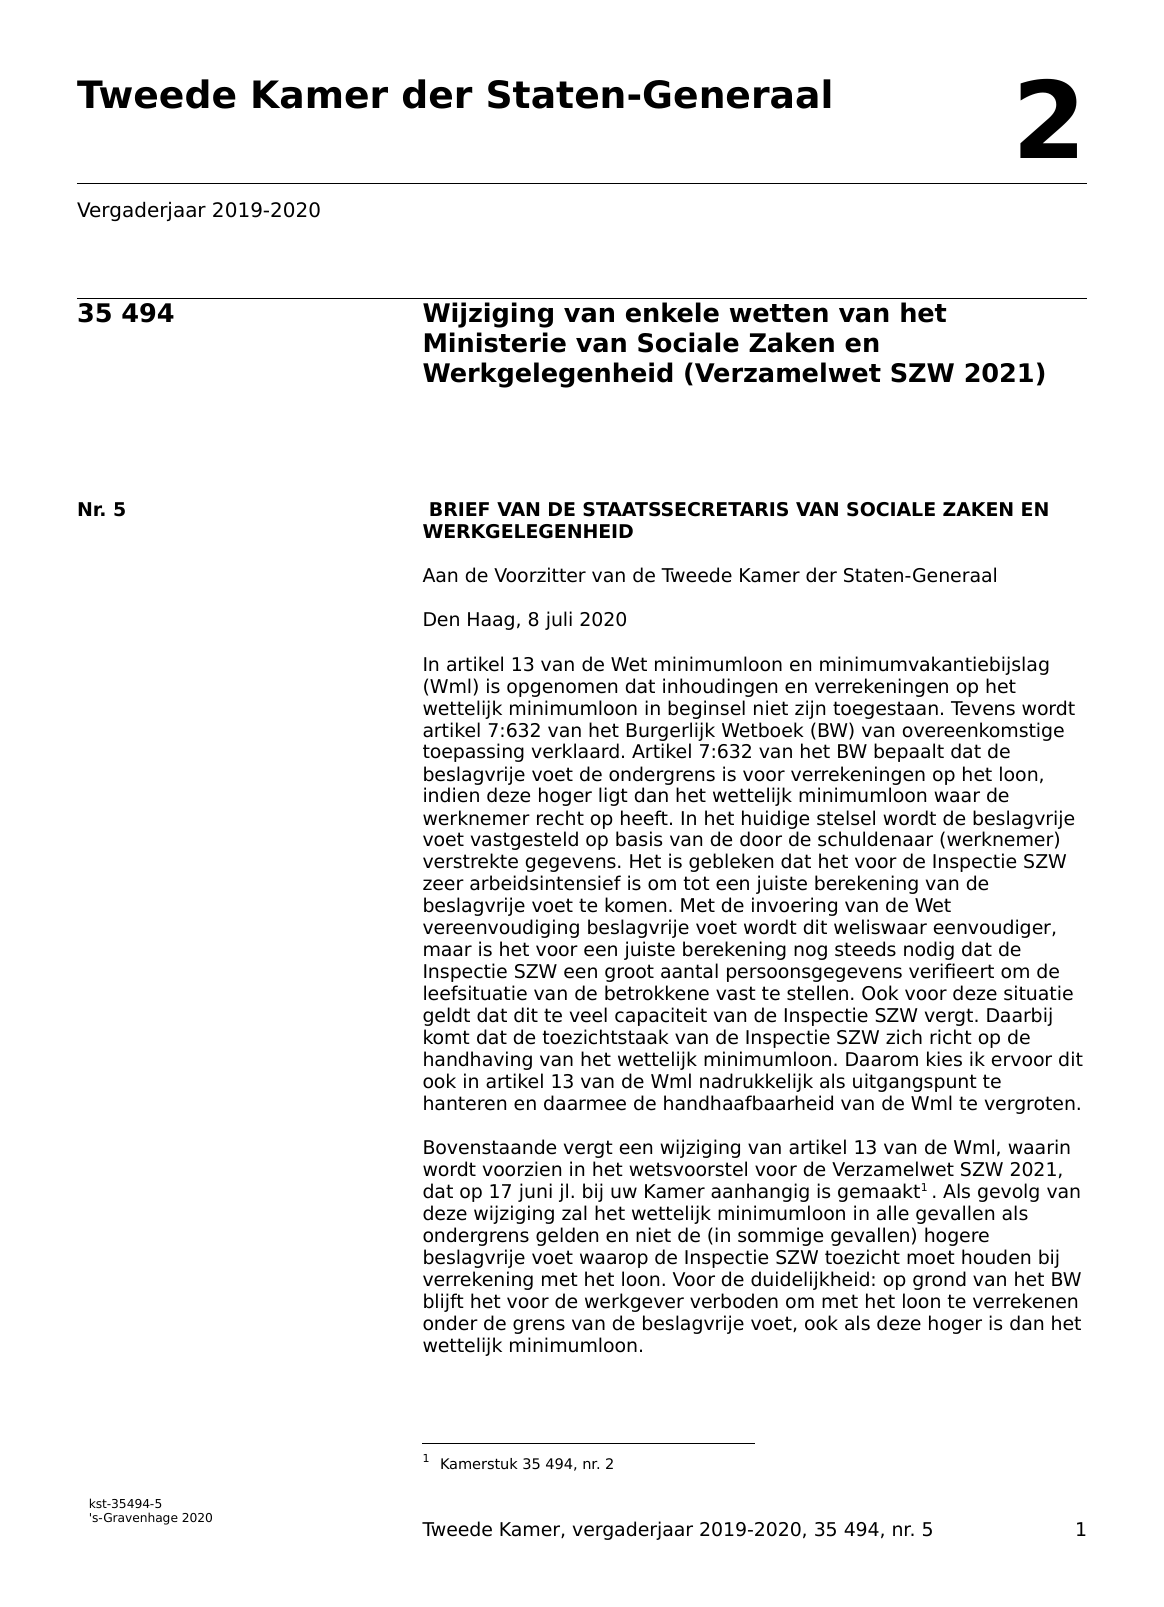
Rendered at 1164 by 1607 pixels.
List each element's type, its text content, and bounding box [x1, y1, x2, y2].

subtitle 35 494 Wijziging van enkele wetten van het Ministerie van Sociale Zaken en Werkgelegenheid (Verzamelwet SZW 2021) [77, 299, 1087, 388]
text In artikel 13 van de Wet minimumloon en minimumvakantiebijslag (Wml) is opgenomen dat inhoudingen en verrekeningen op het wettelijk minimumloon in beginsel niet zijn toegestaan. Tevens wordt artikel 7:632 van het Burgerlijk Wetboek (BW) van overeenkomstige toepassing verklaard. Artikel 7:632 van het BW bepaalt dat de beslagvrije voet de ondergrens is voor verrekeningen op het loon, indien deze hoger ligt dan het wettelijk minimumloon waar de werknemer recht op heeft. In het huidige stelsel wordt de beslagvrije voet vastgesteld op basis van de door de schuldenaar (werknemer) verstrekte gegevens. Het is gebleken dat het voor de Inspectie SZW zeer arbeidsintensief is om tot een juiste berekening van de beslagvrije voet te komen. Met de invoering van de Wet vereenvoudiging beslagvrije voet wordt dit weliswaar eenvoudiger, maar is het voor een juiste berekening nog steeds nodig dat de Inspectie SZW een groot aantal persoonsgegevens verifieert om de leefsituatie van de betrokkene vast te stellen. Ook voor deze situatie geldt dat dit te veel capaciteit van de Inspectie SZW vergt. Daarbij komt dat de toezichtstaak van de Inspectie SZW zich richt op de handhaving van het wettelijk minimumloon. Daarom kies ik ervoor dit ook in artikel 13 van de Wml nadrukkelijk als uitgangspunt te hanteren en daarmee de handhaafbaarheid van de Wml te vergroten. [422, 653, 1087, 1115]
text Den Haag, 8 juli 2020 [422, 609, 1087, 631]
text 's-Gravenhage 2020 [88, 1511, 323, 1525]
table_cell Vergaderjaar 2019-2020 [77, 184, 1087, 298]
subtitle Nr. 5 BRIEF VAN DE STAATSSECRETARIS VAN SOCIALE ZAKEN EN WERKGELEGENHEID [77, 499, 1087, 543]
table_header Tweede Kamer der Staten-Generaal [77, 59, 886, 183]
table_header 2 [886, 59, 1087, 183]
text Kamerstuk 35 494, nr. 2 [422, 1452, 1087, 1474]
text Bovenstaande vergt een wijziging van artikel 13 van de Wml, waarin wordt voorzien in het wetsvoorstel voor de Verzamelwet SZW 2021, dat op 17 juni jl. bij uw Kamer aanhangig is gemaakt. Als gevolg van deze wijziging zal het wettelijk minimumloon in alle gevallen als ondergrens gelden en niet de (in sommige gevallen) hogere beslagvrije voet waarop de Inspectie SZW toezicht moet houden bij verrekening met het loon. Voor de duidelijkheid: op grond van het BW blijft het voor de werkgever verboden om met het loon te verrekenen onder de grens van de beslagvrije voet, ook als deze hoger is dan het wettelijk minimumloon. [422, 1137, 1087, 1357]
text kst-35494-5 [88, 1497, 323, 1511]
text Aan de Voorzitter van de Tweede Kamer der Staten-Generaal [422, 565, 1087, 587]
